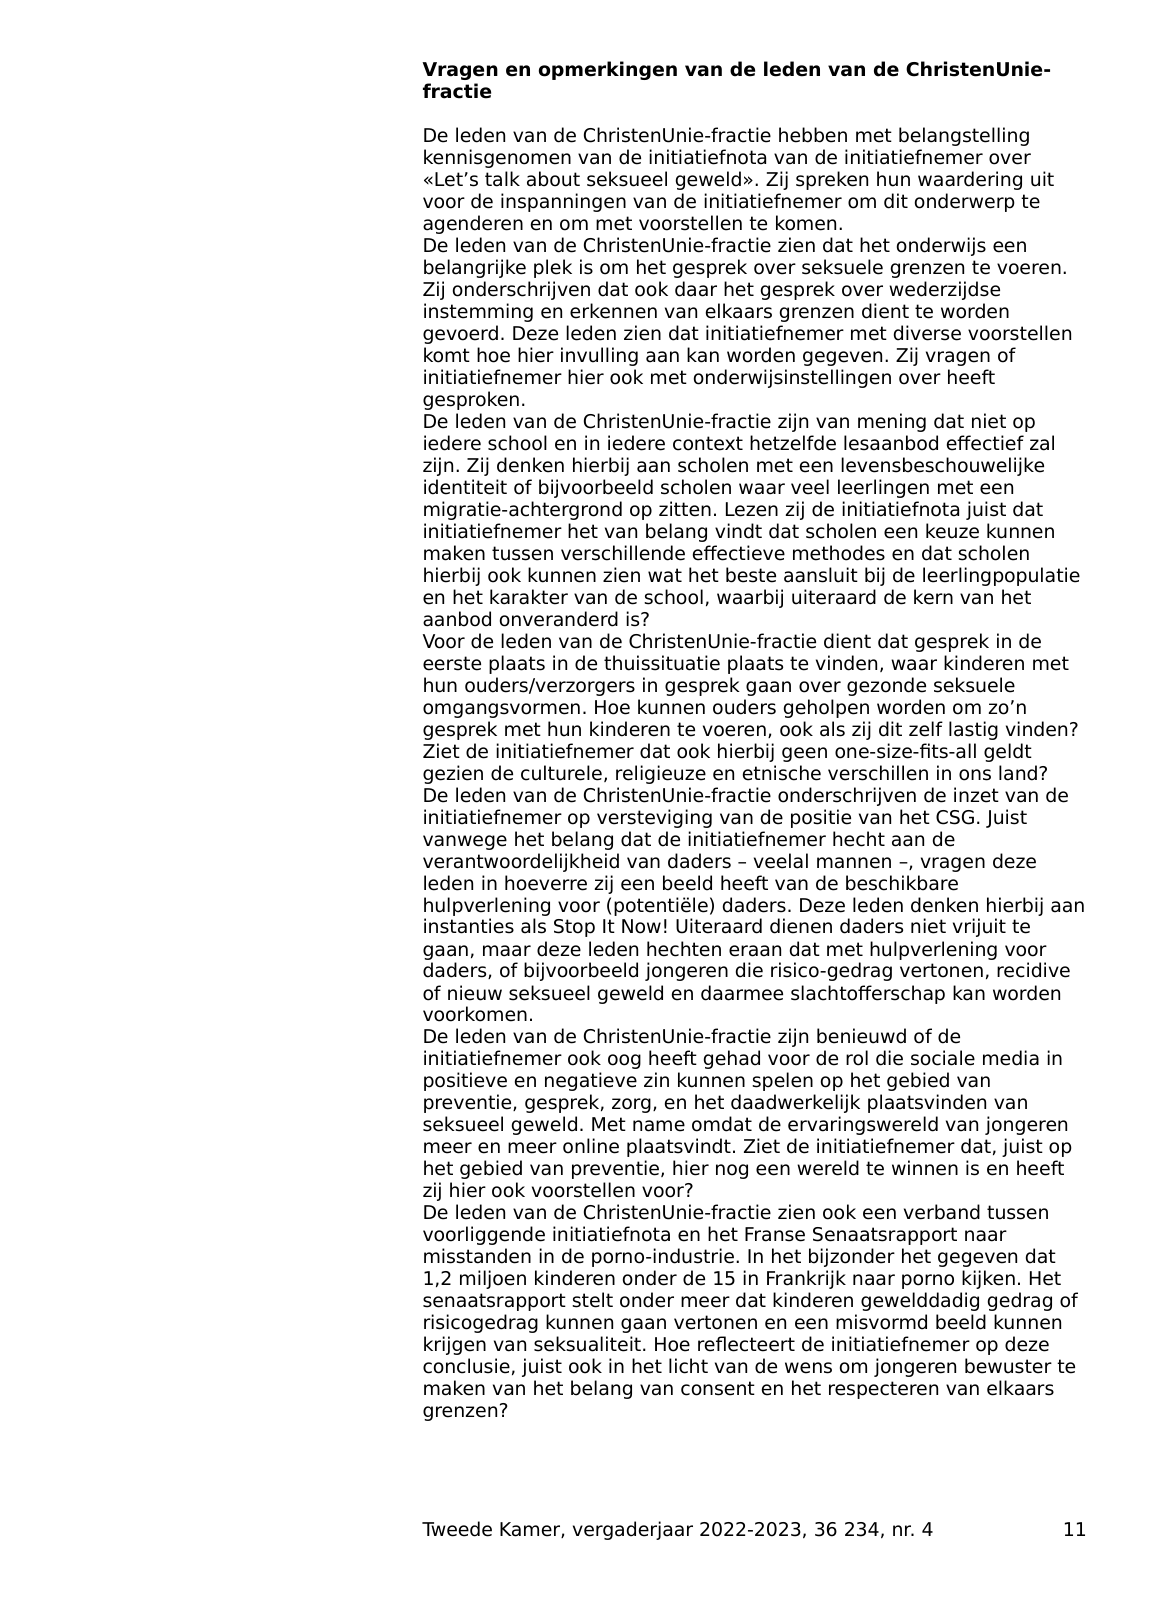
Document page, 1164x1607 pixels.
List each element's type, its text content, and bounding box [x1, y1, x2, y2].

text De leden van de ChristenUnie-fractie onderschrijven de inzet van de initiatiefnemer op versteviging van de positie van het CSG. Juist vanwege het belang dat de initiatiefnemer hecht aan de verantwoordelijkheid van daders – veelal mannen –, vragen deze leden in hoeverre zij een beeld heeft van de beschikbare hulpverlening voor (potentiële) daders. Deze leden denken hierbij aan instanties als Stop It Now! Uiteraard dienen daders niet vrijuit te gaan, maar deze leden hechten eraan dat met hulpverlening voor daders, of bijvoorbeeld jongeren die risico-gedrag vertonen, recidive of nieuw seksueel geweld en daarmee slachtofferschap kan worden voorkomen. [422, 784, 1087, 1026]
text De leden van de ChristenUnie-fractie zijn benieuwd of de initiatiefnemer ook oog heeft gehad voor de rol die sociale media in positieve en negatieve zin kunnen spelen op het gebied van preventie, gesprek, zorg, en het daadwerkelijk plaatsvinden van seksueel geweld. Met name omdat de ervaringswereld van jongeren meer en meer online plaatsvindt. Ziet de initiatiefnemer dat, juist op het gebied van preventie, hier nog een wereld te winnen is en heeft zij hier ook voorstellen voor? [422, 1026, 1087, 1202]
text De leden van de ChristenUnie-fractie zien ook een verband tussen voorliggende initiatiefnota en het Franse Senaatsrapport naar misstanden in de porno-industrie. In het bijzonder het gegeven dat 1,2 miljoen kinderen onder de 15 in Frankrijk naar porno kijken. Het senaatsrapport stelt onder meer dat kinderen gewelddadig gedrag of risicogedrag kunnen gaan vertonen en een misvormd beeld kunnen krijgen van seksualiteit. Hoe reflecteert de initiatiefnemer op deze conclusie, juist ook in het licht van de wens om jongeren bewuster te maken van het belang van consent en het respecteren van elkaars grenzen? [422, 1202, 1087, 1422]
text De leden van de ChristenUnie-fractie hebben met belangstelling kennisgenomen van de initiatiefnota van de initiatiefnemer over «Let’s talk about seksueel geweld». Zij spreken hun waardering uit voor de inspanningen van de initiatiefnemer om dit onderwerp te agenderen en om met voorstellen te komen. [422, 125, 1087, 235]
text Voor de leden van de ChristenUnie-fractie dient dat gesprek in de eerste plaats in de thuissituatie plaats te vinden, waar kinderen met hun ouders/verzorgers in gesprek gaan over gezonde seksuele omgangsvormen. Hoe kunnen ouders geholpen worden om zo’n gesprek met hun kinderen te voeren, ook als zij dit zelf lastig vinden? Ziet de initiatiefnemer dat ook hierbij geen one-size-fits-all geldt gezien de culturele, religieuze en etnische verschillen in ons land? [422, 631, 1087, 784]
subtitle Vragen en opmerkingen van de leden van de ChristenUnie-fractie [422, 59, 1087, 103]
text De leden van de ChristenUnie-fractie zijn van mening dat niet op iedere school en in iedere context hetzelfde lesaanbod effectief zal zijn. Zij denken hierbij aan scholen met een levensbeschouwelijke identiteit of bijvoorbeeld scholen waar veel leerlingen met een migratie-achtergrond op zitten. Lezen zij de initiatiefnota juist dat initiatiefnemer het van belang vindt dat scholen een keuze kunnen maken tussen verschillende effectieve methodes en dat scholen hierbij ook kunnen zien wat het beste aansluit bij de leerlingpopulatie en het karakter van de school, waarbij uiteraard de kern van het aanbod onveranderd is? [422, 411, 1087, 631]
text De leden van de ChristenUnie-fractie zien dat het onderwijs een belangrijke plek is om het gesprek over seksuele grenzen te voeren. Zij onderschrijven dat ook daar het gesprek over wederzijdse instemming en erkennen van elkaars grenzen dient te worden gevoerd. Deze leden zien dat initiatiefnemer met diverse voorstellen komt hoe hier invulling aan kan worden gegeven. Zij vragen of initiatiefnemer hier ook met onderwijsinstellingen over heeft gesproken. [422, 235, 1087, 411]
